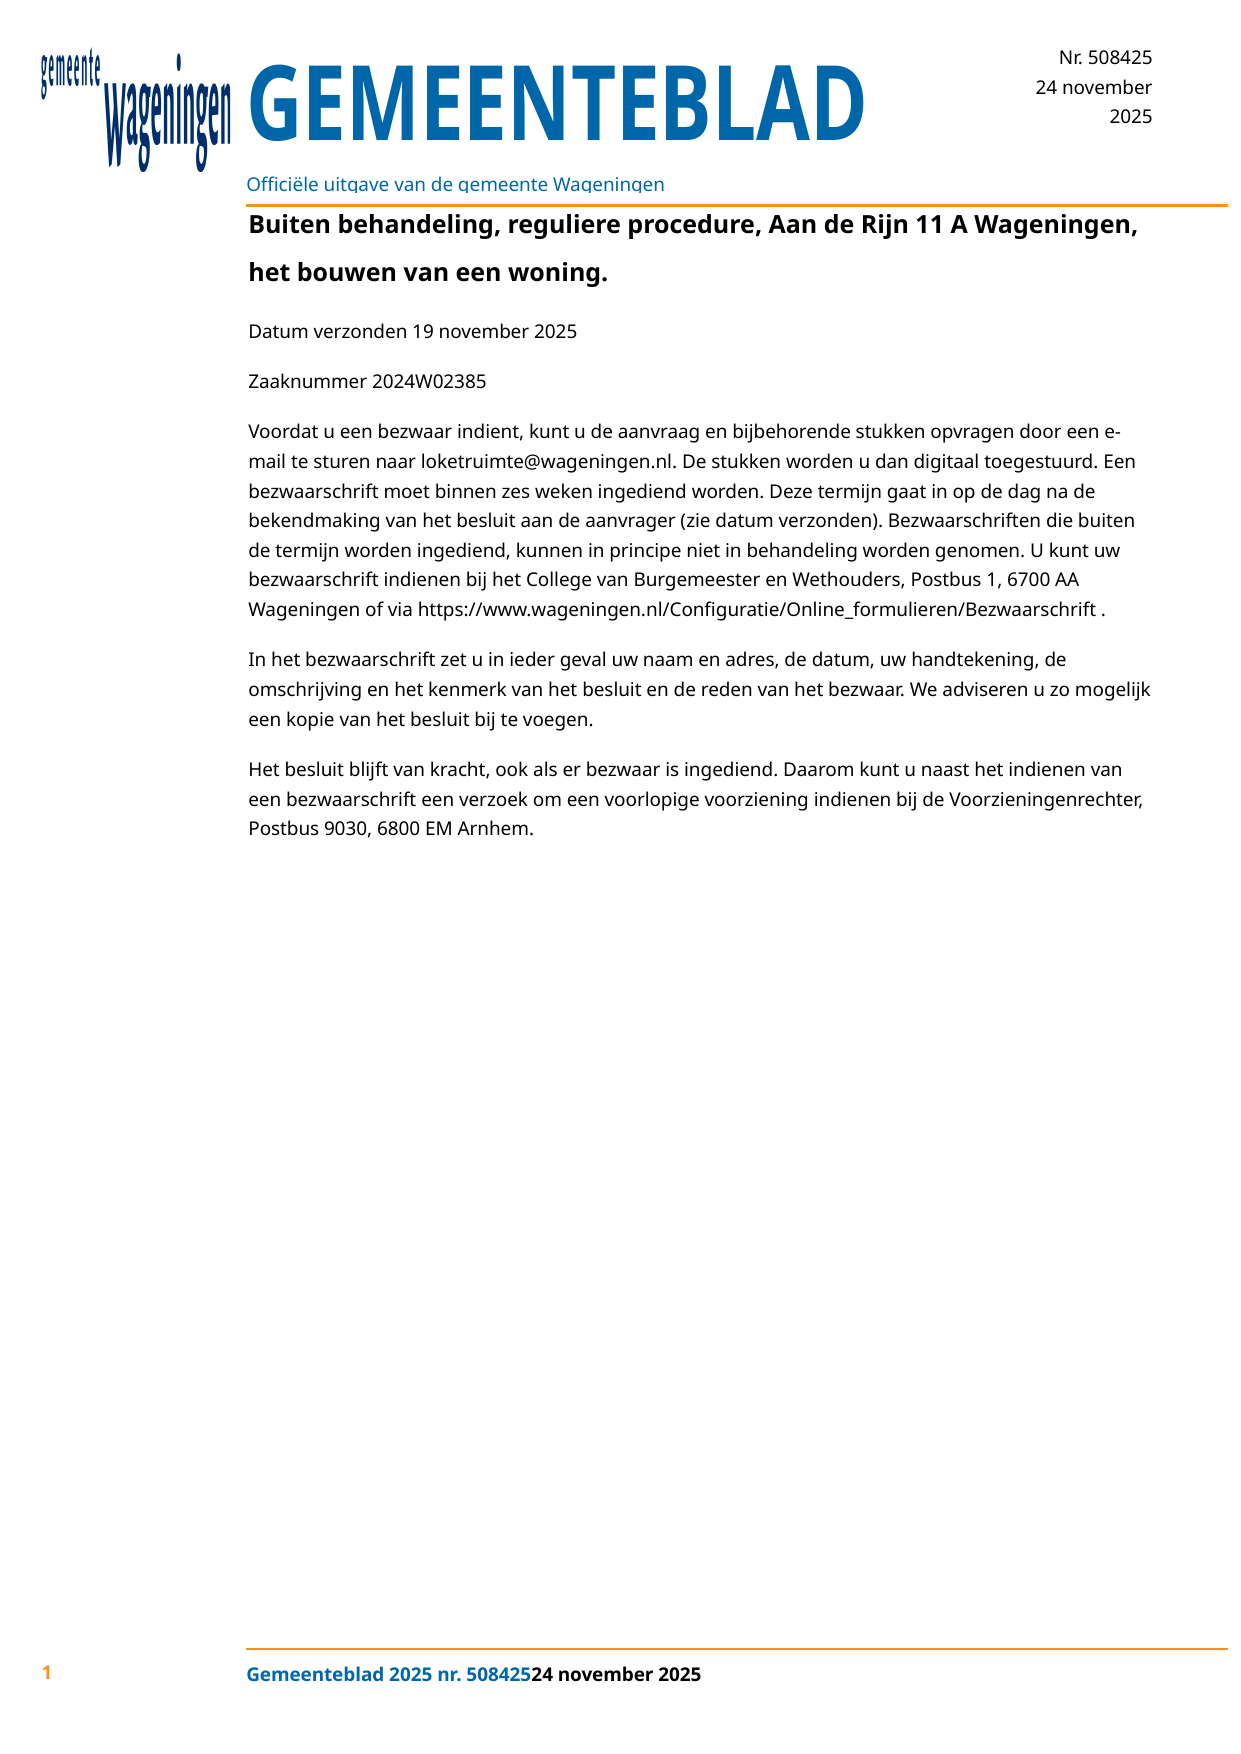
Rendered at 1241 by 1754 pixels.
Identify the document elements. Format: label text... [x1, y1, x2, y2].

text Datum verzonden 19 november 2025 [248, 318, 1152, 344]
text Voordat u een bezwaar indient, kunt u de aanvraag en bijbehorende stukken opvragen door een e-mail te sturen naar loketruimte@wageningen.nl. De stukken worden u dan digitaal toegestuurd. Een bezwaarschrift moet binnen zes weken ingediend worden. Deze termijn gaat in op de dag na de bekendmaking van het besluit aan de aanvrager (zie datum verzonden). Bezwaarschriften die buiten de termijn worden ingediend, kunnen in principe niet in behandeling worden genomen. U kunt uw bezwaarschrift indienen bij het College van Burgemeester en Wethouders, Postbus 1, 6700 AA Wageningen of via https://www.wageningen.nl/Configuratie/Online_formulieren/Bezwaarschrift . [248, 419, 1152, 622]
text Zaaknummer 2024W02385 [248, 368, 1152, 394]
text Buiten behandeling, reguliere procedure, Aan de Rijn 11 A Wageningen, het bouwen van een woning. [248, 207, 1152, 288]
text Het besluit blijft van kracht, ook als er bezwaar is ingediend. Daarom kunt u naast het indienen van een bezwaarschrift een verzoek om een voorlopige voorziening indienen bij de Voorzieningenrechter, Postbus 9030, 6800 EM Arnhem. [248, 756, 1152, 841]
text In het bezwaarschrift zet u in ieder geval uw naam en adres, de datum, uw handtekening, de omschrijving en het kenmerk van het besluit en de reden van het bezwaar. We adviseren u zo mogelijk een kopie van het besluit bij te voegen. [248, 647, 1152, 732]
picture [41, 47, 231, 172]
